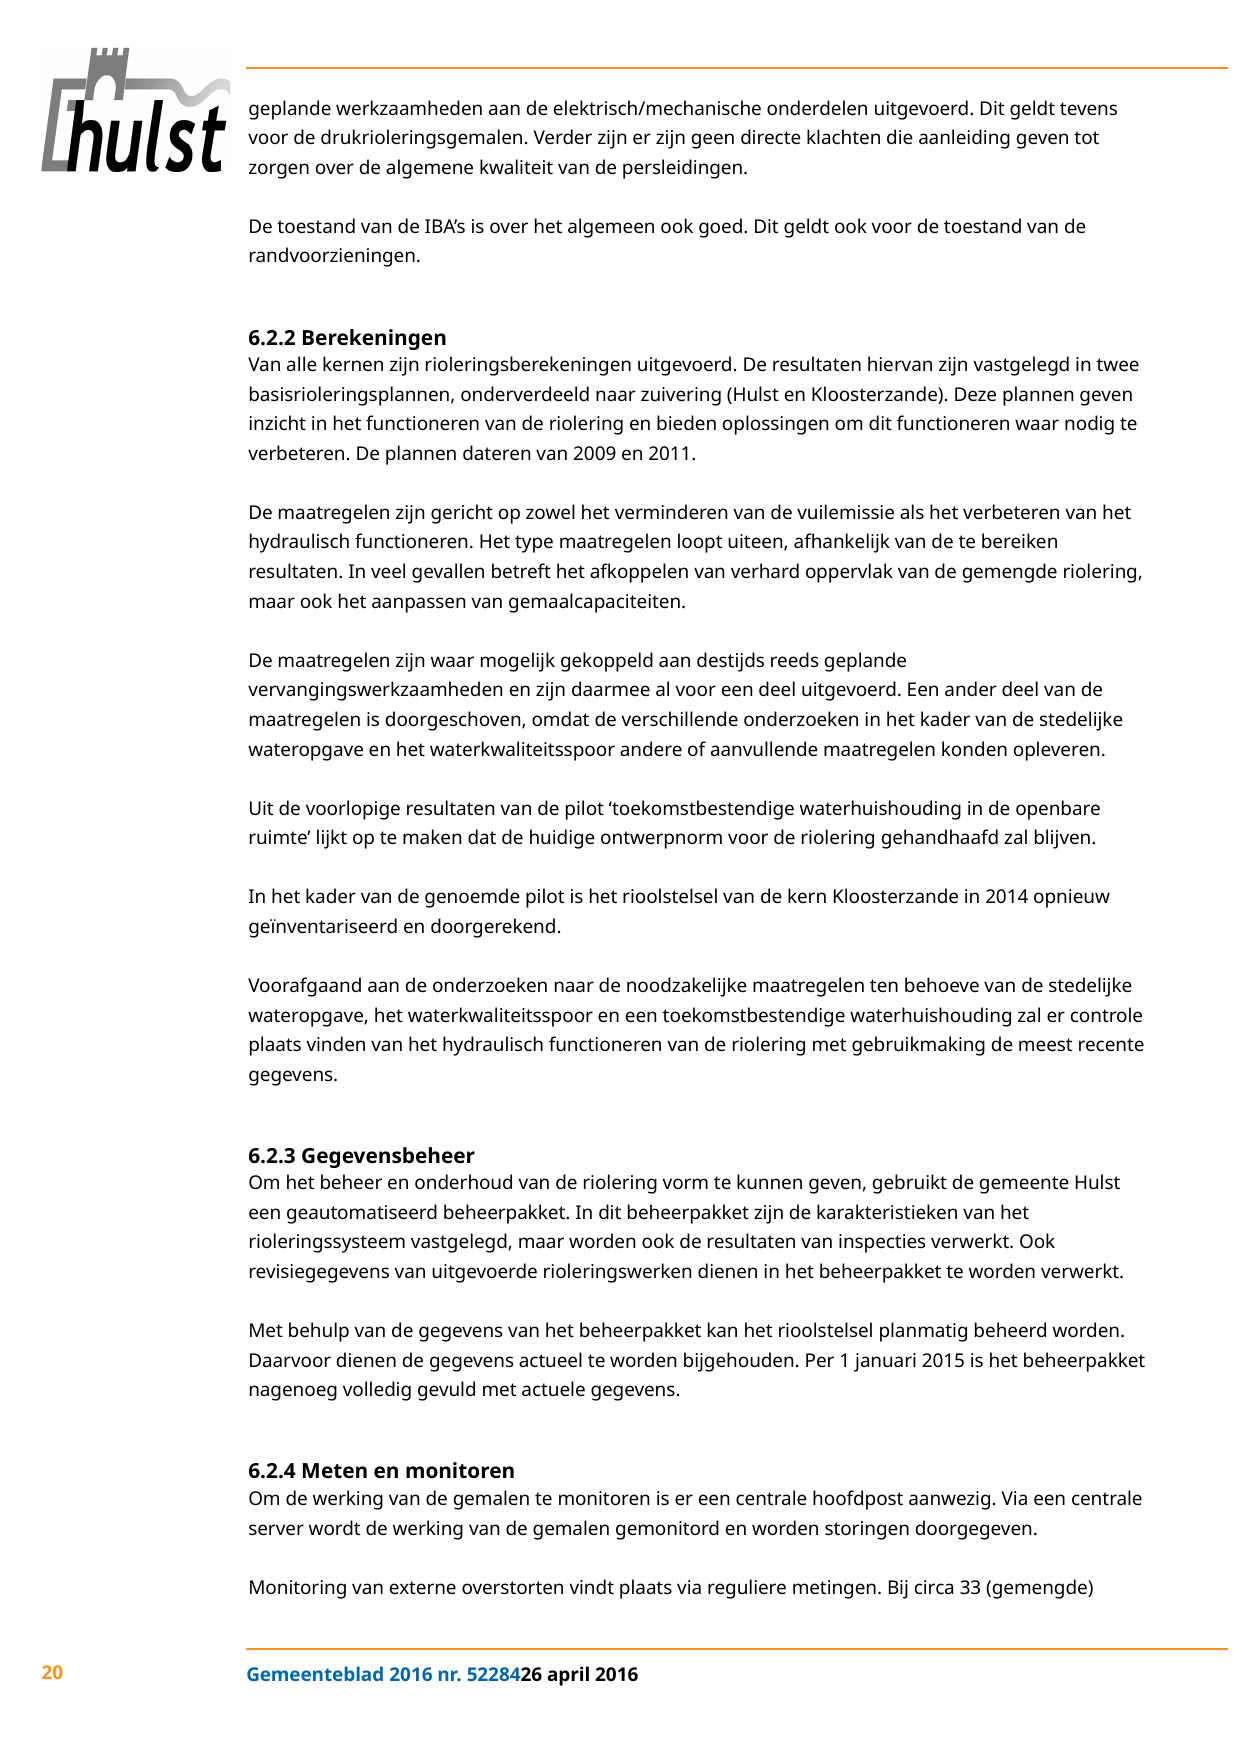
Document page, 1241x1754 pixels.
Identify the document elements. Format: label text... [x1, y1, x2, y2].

text De maatregelen zijn gericht op zowel het verminderen van de vuilemissie als het verbeteren van het hydraulisch functioneren. Het type maatregelen loopt uiteen, afhankelijk van de te bereiken resultaten. In veel gevallen betreft het afkoppelen van verhard oppervlak van de gemengde riolering, maar ook het aanpassen van gemaalcapaciteiten. [248, 499, 1152, 613]
text In het kader van de genoemde pilot is het rioolstelsel van de kern Kloosterzande in 2014 opnieuw geïnventariseerd en doorgerekend. [248, 884, 1152, 939]
text 6.2.4 Meten en monitoren [248, 1457, 1152, 1485]
text 6.2.2 Berekeningen [248, 323, 1152, 351]
text Monitoring van externe overstorten vindt plaats via reguliere metingen. Bij circa 33 (gemengde) [248, 1574, 1152, 1599]
picture [41, 47, 231, 172]
text Met behulp van de gegevens van het beheerpakket kan het rioolstelsel planmatig beheerd worden. Daarvoor dienen de gegevens actueel te worden bijgehouden. Per 1 januari 2015 is het beheerpakket nagenoeg volledig gevuld met actuele gegevens. [248, 1317, 1152, 1402]
text Om de werking van de gemalen te monitoren is er een centrale hoofdpost aanwezig. Via een centrale server wordt de werking van de gemalen gemonitord en worden storingen doorgegeven. [248, 1485, 1152, 1540]
text Voorafgaand aan de onderzoeken naar de noodzakelijke maatregelen ten behoeve van de stedelijke wateropgave, het waterkwaliteitsspoor en een toekomstbestendige waterhuishouding zal er controle plaats vinden van het hydraulisch functioneren van de riolering met gebruikmaking de meest recente gegevens. [248, 972, 1152, 1087]
text 6.2.3 Gegevensbeheer [248, 1141, 1152, 1169]
text Uit de voorlopige resultaten van de pilot ‘toekomstbestendige waterhuishouding in de openbare ruimte’ lijkt op te maken dat de huidige ontwerpnorm voor de riolering gehandhaafd zal blijven. [248, 795, 1152, 850]
text geplande werkzaamheden aan de elektrisch/mechanische onderdelen uitgevoerd. Dit geldt tevens voor de drukrioleringsgemalen. Verder zijn er zijn geen directe klachten die aanleiding geven tot zorgen over de algemene kwaliteit van de persleidingen. [248, 95, 1152, 180]
text Om het beheer en onderhoud van de riolering vorm te kunnen geven, gebruikt de gemeente Hulst een geautomatiseerd beheerpakket. In dit beheerpakket zijn de karakteristieken van het rioleringssysteem vastgelegd, maar worden ook de resultaten van inspecties verwerkt. Ook revisiegegevens van uitgevoerde rioleringswerken dienen in het beheerpakket te worden verwerkt. [248, 1169, 1152, 1284]
text Van alle kernen zijn rioleringsberekeningen uitgevoerd. De resultaten hiervan zijn vastgelegd in twee basisrioleringsplannen, onderverdeeld naar zuivering (Hulst en Kloosterzande). Deze plannen geven inzicht in het functioneren van de riolering en bieden oplossingen om dit functioneren waar nodig te verbeteren. De plannen dateren van 2009 en 2011. [248, 351, 1152, 466]
text De toestand van de IBA’s is over het algemeen ook goed. Dit geldt ook voor de toestand van de randvoorzieningen. [248, 213, 1152, 268]
text De maatregelen zijn waar mogelijk gekoppeld aan destijds reeds geplande vervangingswerkzaamheden en zijn daarmee al voor een deel uitgevoerd. Een ander deel van de maatregelen is doorgeschoven, omdat de verschillende onderzoeken in het kader van de stedelijke wateropgave en het waterkwaliteitsspoor andere of aanvullende maatregelen konden opleveren. [248, 647, 1152, 761]
